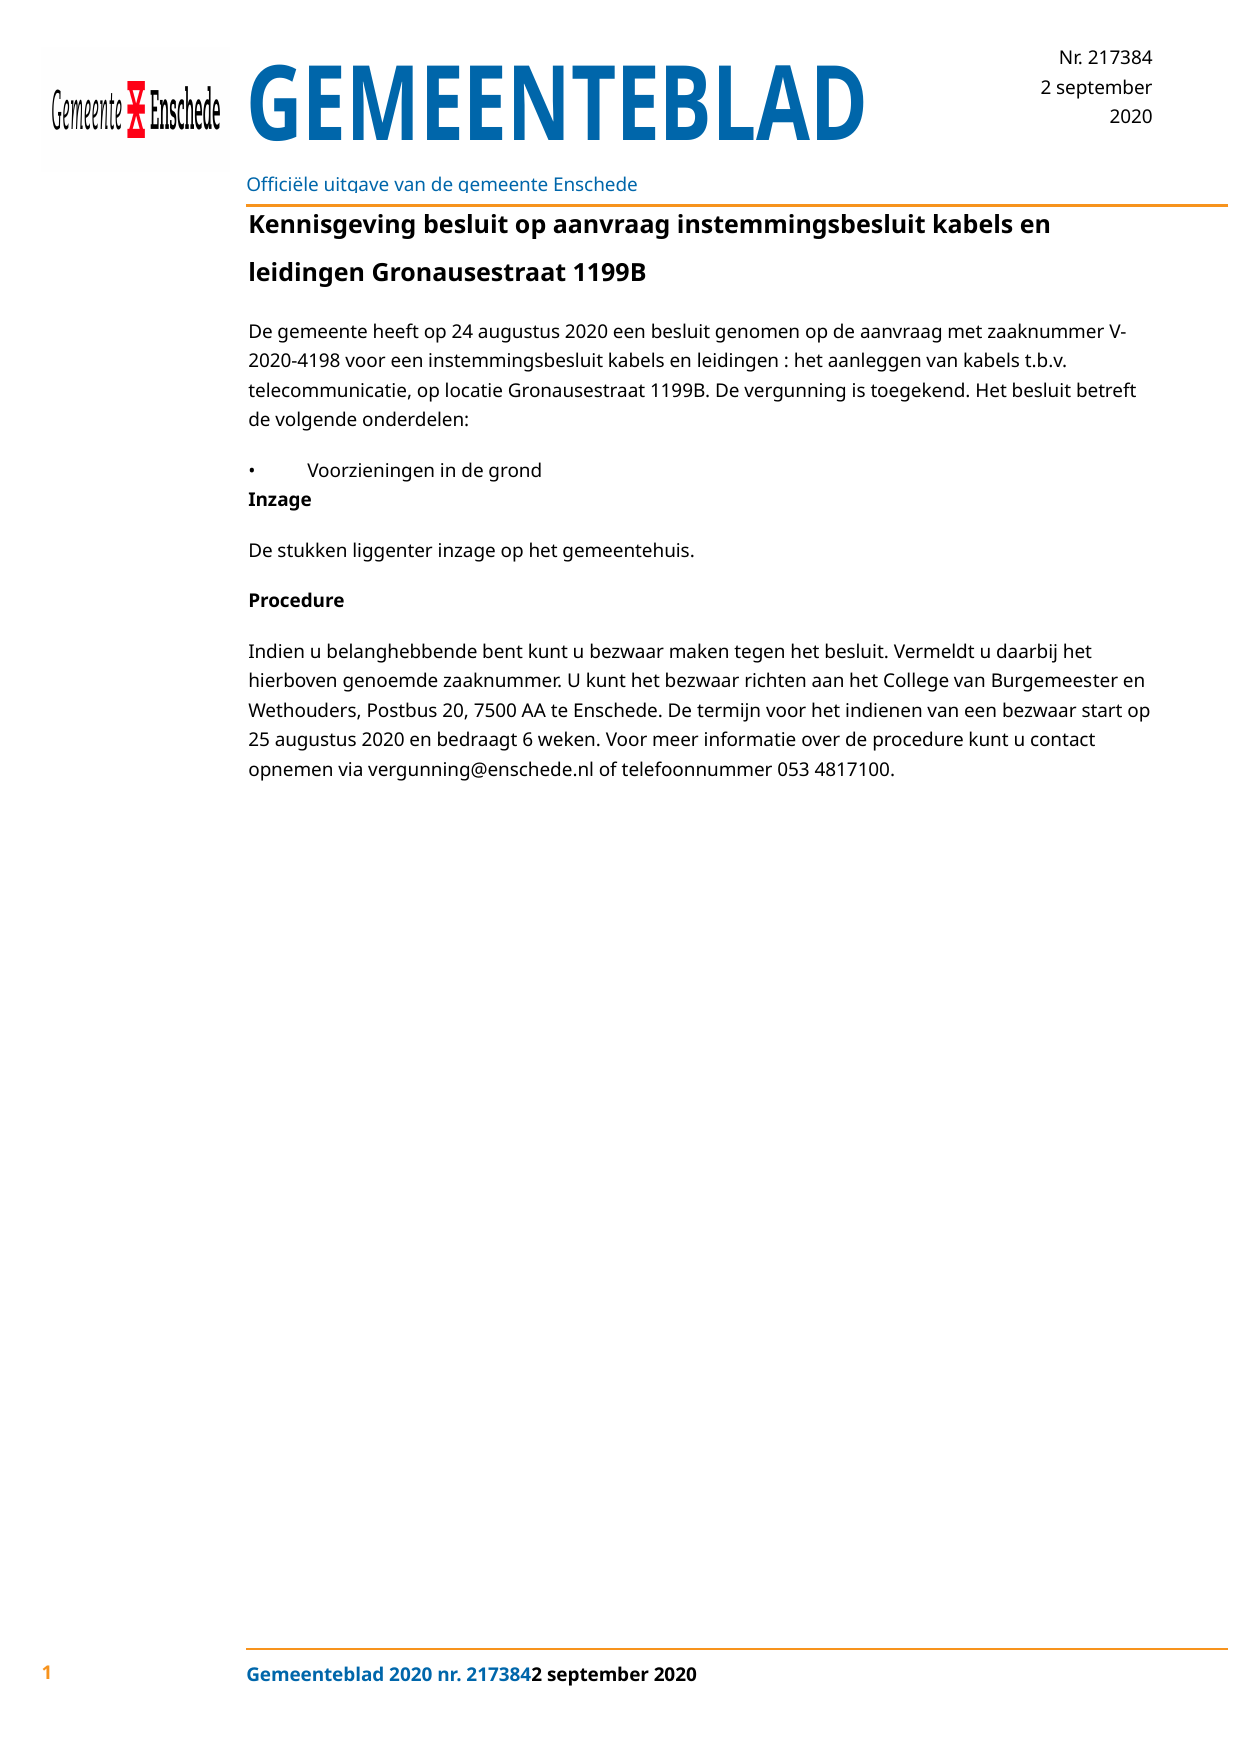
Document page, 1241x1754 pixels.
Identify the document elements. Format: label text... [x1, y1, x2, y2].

text Procedure [248, 587, 1152, 613]
list Voorzieningen in de grond [248, 457, 1152, 483]
text De gemeente heeft op 24 augustus 2020 een besluit genomen op de aanvraag met zaaknummer V-2020-4198 voor een instemmingsbesluit kabels en leidingen : het aanleggen van kabels t.b.v. telecommunicatie, op locatie Gronausestraat 1199B. De vergunning is toegekend. Het besluit betreft de volgende onderdelen: [248, 318, 1152, 432]
picture [41, 47, 231, 172]
text De stukken liggenter inzage op het gemeentehuis. [248, 537, 1152, 563]
text Inzage [248, 487, 1152, 512]
text Indien u belanghebbende bent kunt u bezwaar maken tegen het besluit. Vermeldt u daarbij het hierboven genoemde zaaknummer. U kunt het bezwaar richten aan het College van Burgemees­ter en Wethouders, Postbus 20, 7500 AA te Enschede. De termijn voor het indienen van een bezwaar start op 25 augustus 2020 en bedraagt 6 weken. Voor meer informatie over de procedure kunt u contact opnemen via vergunning@enschede.nl of telefoonnummer 053 4817100. [248, 638, 1152, 782]
text Kennisgeving besluit op aanvraag instemmingsbesluit kabels en leidingen Gronausestraat 1199B [248, 207, 1152, 288]
